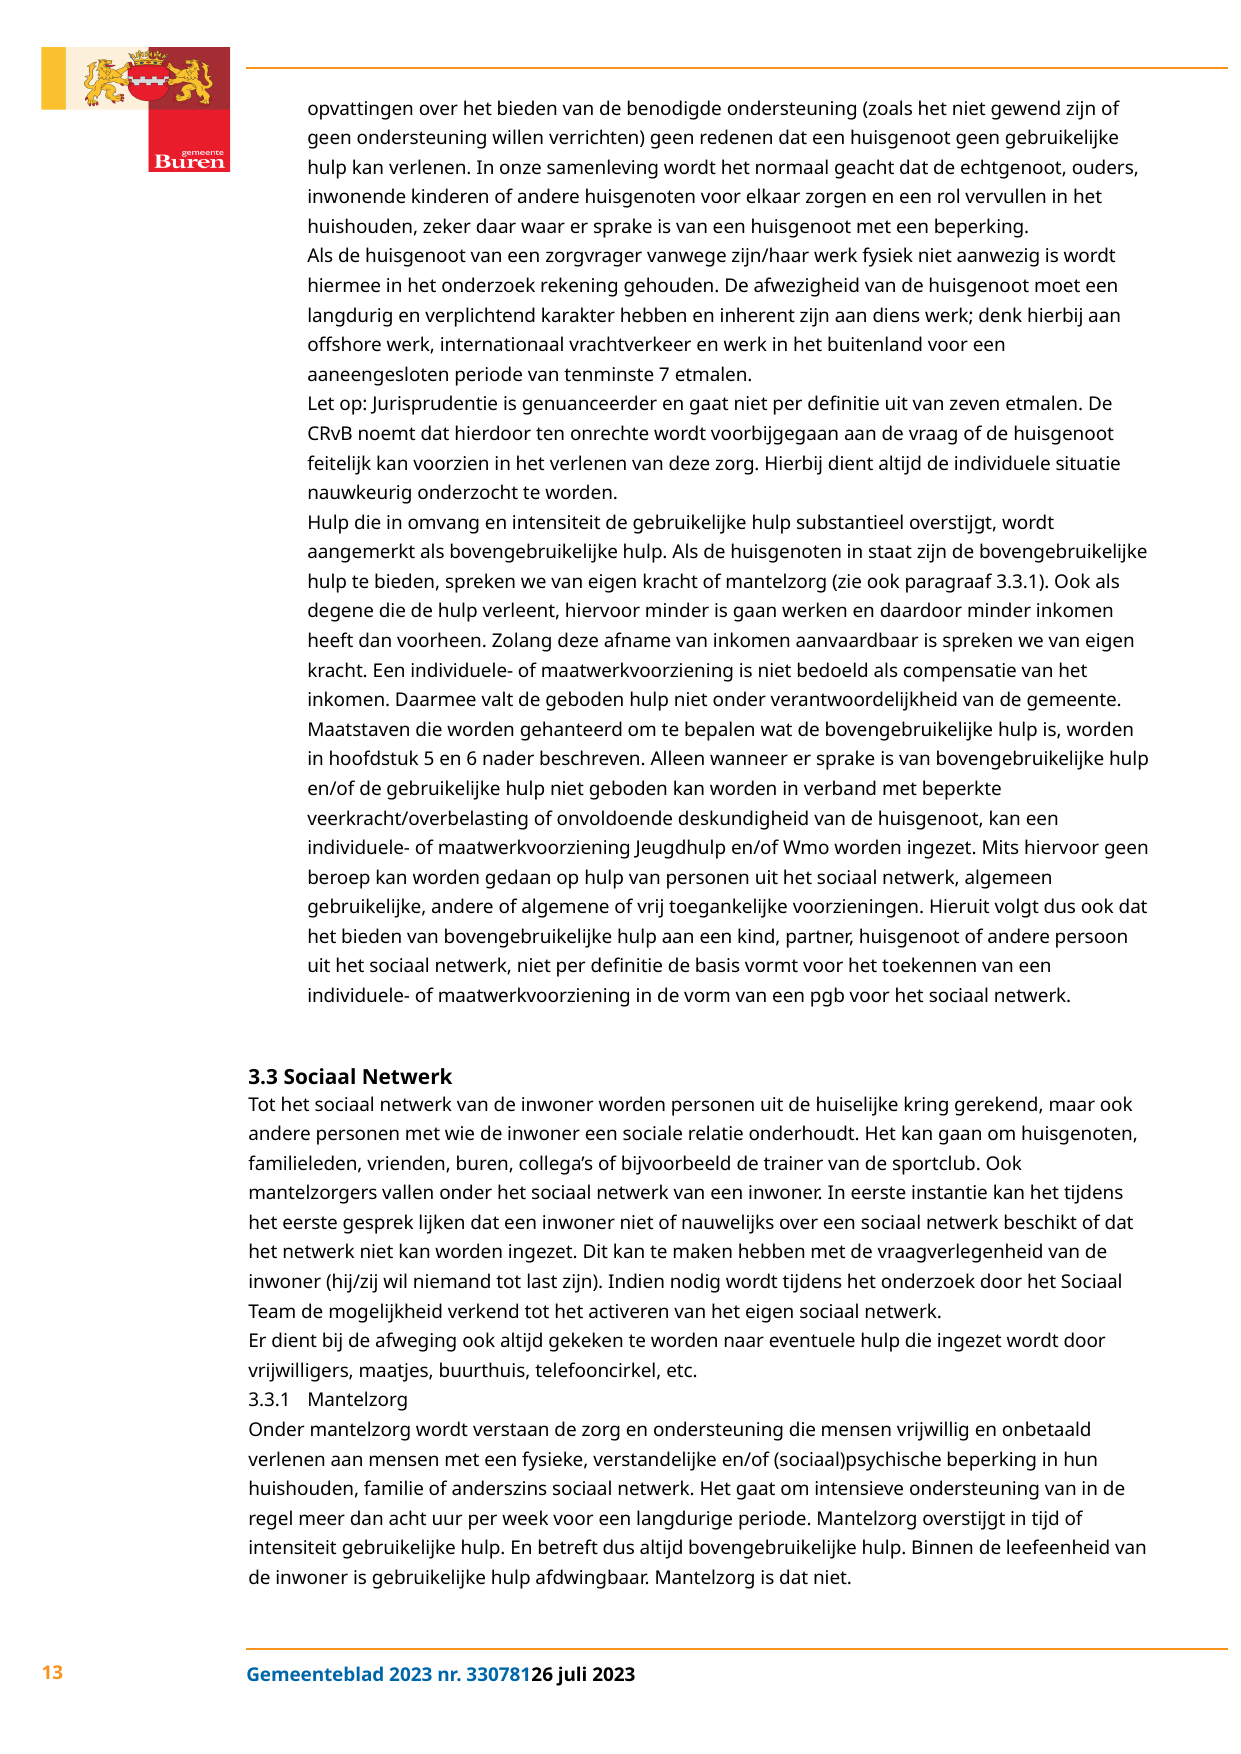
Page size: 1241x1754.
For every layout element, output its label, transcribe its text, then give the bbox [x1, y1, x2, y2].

list Als de huisgenoot van een zorgvrager vanwege zijn/haar werk fysiek niet aanwezig is wordt hiermee in het onderzoek rekening gehouden. De afwezigheid van de huisgenoot moet een langdurig en verplichtend karakter hebben en inherent zijn aan diens werk; denk hierbij aan offshore werk, internationaal vrachtverkeer en werk in het buitenland voor een aaneengesloten periode van tenminste 7 etmalen. [248, 243, 1152, 387]
list Mantelzorg [248, 1387, 1152, 1412]
list opvattingen over het bieden van de benodigde ondersteuning (zoals het niet gewend zijn of geen ondersteuning willen verrichten) geen redenen dat een huisgenoot geen gebruikelijke hulp kan verlenen. In onze samenleving wordt het normaal geacht dat de echtgenoot, ouders, inwonende kinderen of andere huisgenoten voor elkaar zorgen en een rol vervullen in het huishouden, zeker daar waar er sprake is van een huisgenoot met een beperking. [248, 95, 1152, 239]
text 3.3 Sociaal Netwerk [248, 1062, 1152, 1091]
list Let op: Jurisprudentie is genuanceerder en gaat niet per definitie uit van zeven etmalen. De CRvB noemt dat hierdoor ten onrechte wordt voorbijgegaan aan de vraag of de huisgenoot feitelijk kan voorzien in het verlenen van deze zorg. Hierbij dient altijd de individuele situatie nauwkeurig onderzocht te worden. [248, 391, 1152, 505]
text Onder mantelzorg wordt verstaan de zorg en ondersteuning die mensen vrijwillig en onbetaald verlenen aan mensen met een fysieke, verstandelijke en/of (sociaal)psychische beperking in hun huishouden, familie of anderszins sociaal netwerk. Het gaat om intensieve ondersteuning van in de regel meer dan acht uur per week voor een langdurige periode. Mantelzorg overstijgt in tijd of intensiteit gebruikelijke hulp. En betreft dus altijd bovengebruikelijke hulp. Binnen de leefeenheid van de inwoner is gebruikelijke hulp afdwingbaar. Mantelzorg is dat niet. [248, 1416, 1152, 1590]
list Hulp die in omvang en intensiteit de gebruikelijke hulp substantieel overstijgt, wordt aangemerkt als bovengebruikelijke hulp. Als de huisgenoten in staat zijn de bovengebruikelijke hulp te bieden, spreken we van eigen kracht of mantelzorg (zie ook paragraaf 3.3.1). Ook als degene die de hulp verleent, hiervoor minder is gaan werken en daardoor minder inkomen heeft dan voorheen. Zolang deze afname van inkomen aanvaardbaar is spreken we van eigen kracht. Een individuele- of maatwerkvoorziening is niet bedoeld als compensatie van het inkomen. Daarmee valt de geboden hulp niet onder verantwoordelijkheid van de gemeente. Maatstaven die worden gehanteerd om te bepalen wat de bovengebruikelijke hulp is, worden in hoofdstuk 5 en 6 nader beschreven. Alleen wanneer er sprake is van bovengebruikelijke hulp en/of de gebruikelijke hulp niet geboden kan worden in verband met beperkte veerkracht/overbelasting of onvoldoende deskundigheid van de huisgenoot, kan een individuele- of maatwerkvoorziening Jeugdhulp en/of Wmo worden ingezet. Mits hiervoor geen beroep kan worden gedaan op hulp van personen uit het sociaal netwerk, algemeen gebruikelijke, andere of algemene of vrij toegankelijke voorzieningen. Hieruit volgt dus ook dat het bieden van bovengebruikelijke hulp aan een kind, partner, huisgenoot of andere persoon uit het sociaal netwerk, niet per definitie de basis vormt voor het toekennen van een individuele- of maatwerkvoorziening in de vorm van een pgb voor het sociaal netwerk. [248, 509, 1152, 1008]
text Tot het sociaal netwerk van de inwoner worden personen uit de huiselijke kring gerekend, maar ook andere personen met wie de inwoner een sociale relatie onderhoudt. Het kan gaan om huisgenoten, familieleden, vrienden, buren, collega’s of bijvoorbeeld de trainer van de sportclub. Ook mantelzorgers vallen onder het sociaal netwerk van een inwoner. In eerste instantie kan het tijdens het eerste gesprek lijken dat een inwoner niet of nauwelijks over een sociaal netwerk beschikt of dat het netwerk niet kan worden ingezet. Dit kan te maken hebben met de vraagverlegenheid van de inwoner (hij/zij wil niemand tot last zijn). Indien nodig wordt tijdens het onderzoek door het Sociaal Team de mogelijkheid verkend tot het activeren van het eigen sociaal netwerk. [248, 1091, 1152, 1323]
picture [41, 47, 231, 172]
text Er dient bij de afweging ook altijd gekeken te worden naar eventuele hulp die ingezet wordt door vrijwilligers, maatjes, buurthuis, telefooncirkel, etc. [248, 1327, 1152, 1383]
